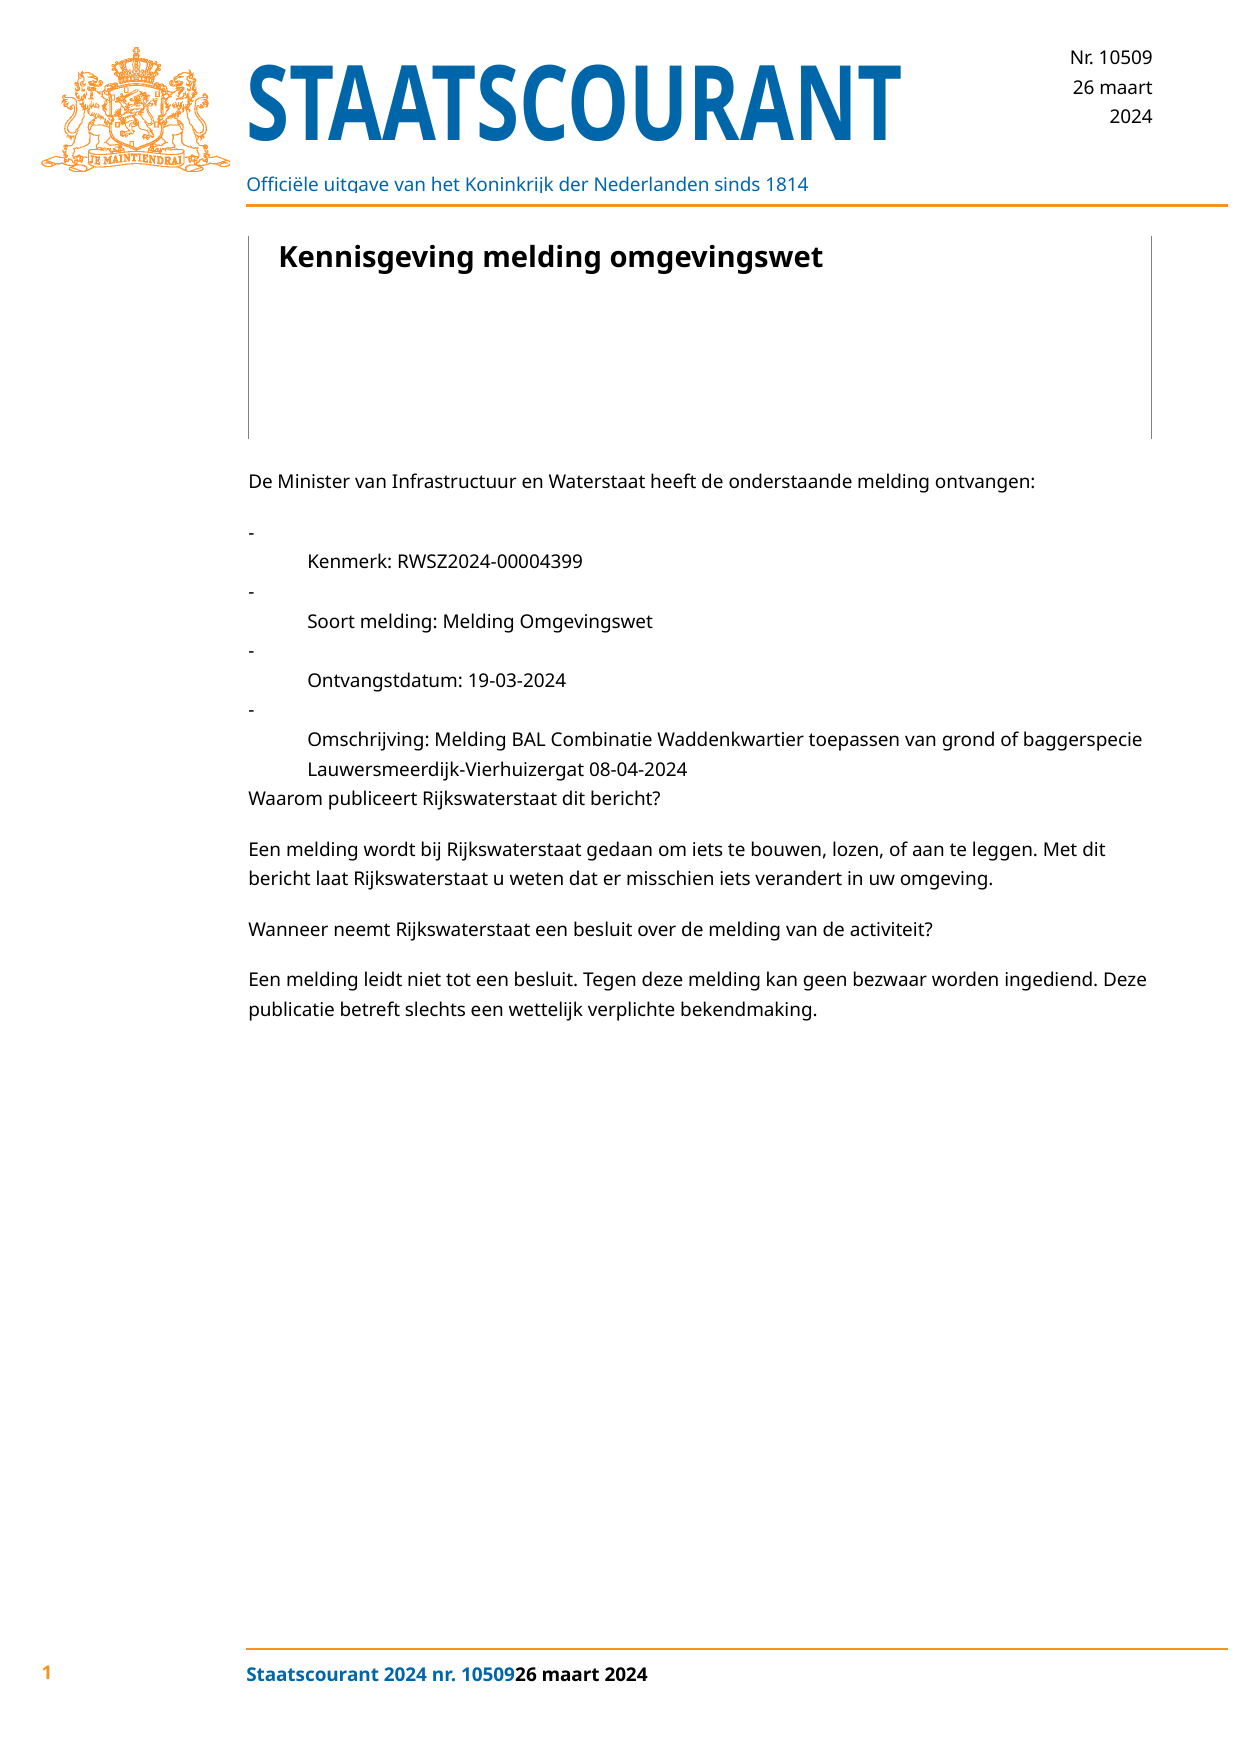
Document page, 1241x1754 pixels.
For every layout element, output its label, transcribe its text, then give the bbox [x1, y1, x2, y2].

list Omschrijving: Melding BAL Combinatie Waddenkwartier toepassen van grond of baggerspecie Lauwersmeerdijk-Vierhuizergat 08-04-2024 [248, 726, 1152, 781]
text Een melding leidt niet tot een besluit. Tegen deze melding kan geen bezwaar worden ingediend. Deze publicatie betreft slechts een wettelijk verplichte bekendmaking. [248, 966, 1152, 1021]
text De Minister van Infrastructuur en Waterstaat heeft de onderstaande melding ontvangen: [248, 469, 1152, 494]
table_header [850, 236, 912, 413]
list Kenmerk: RWSZ2024-00004399 [248, 549, 1152, 574]
list Ontvangstdatum: 19-03-2024 [248, 667, 1152, 693]
table_header [850, 414, 1151, 439]
text Een melding wordt bij Rijkswaterstaat gedaan om iets te bouwen, lozen, of aan te leggen. Met dit bericht laat Rijkswaterstaat u weten dat er misschien iets verandert in uw omgeving. [248, 836, 1152, 891]
table_header [1090, 236, 1151, 413]
picture [41, 47, 231, 172]
text Waarom publiceert Rijkswaterstaat dit bericht? [248, 785, 1152, 811]
table_header Kennisgeving melding omgevingswet [249, 236, 850, 439]
list Soort melding: Melding Omgevingswet [248, 608, 1152, 633]
text Wanneer neemt Rijkswaterstaat een besluit over de melding van de activiteit? [248, 916, 1152, 941]
picture [912, 236, 1090, 414]
